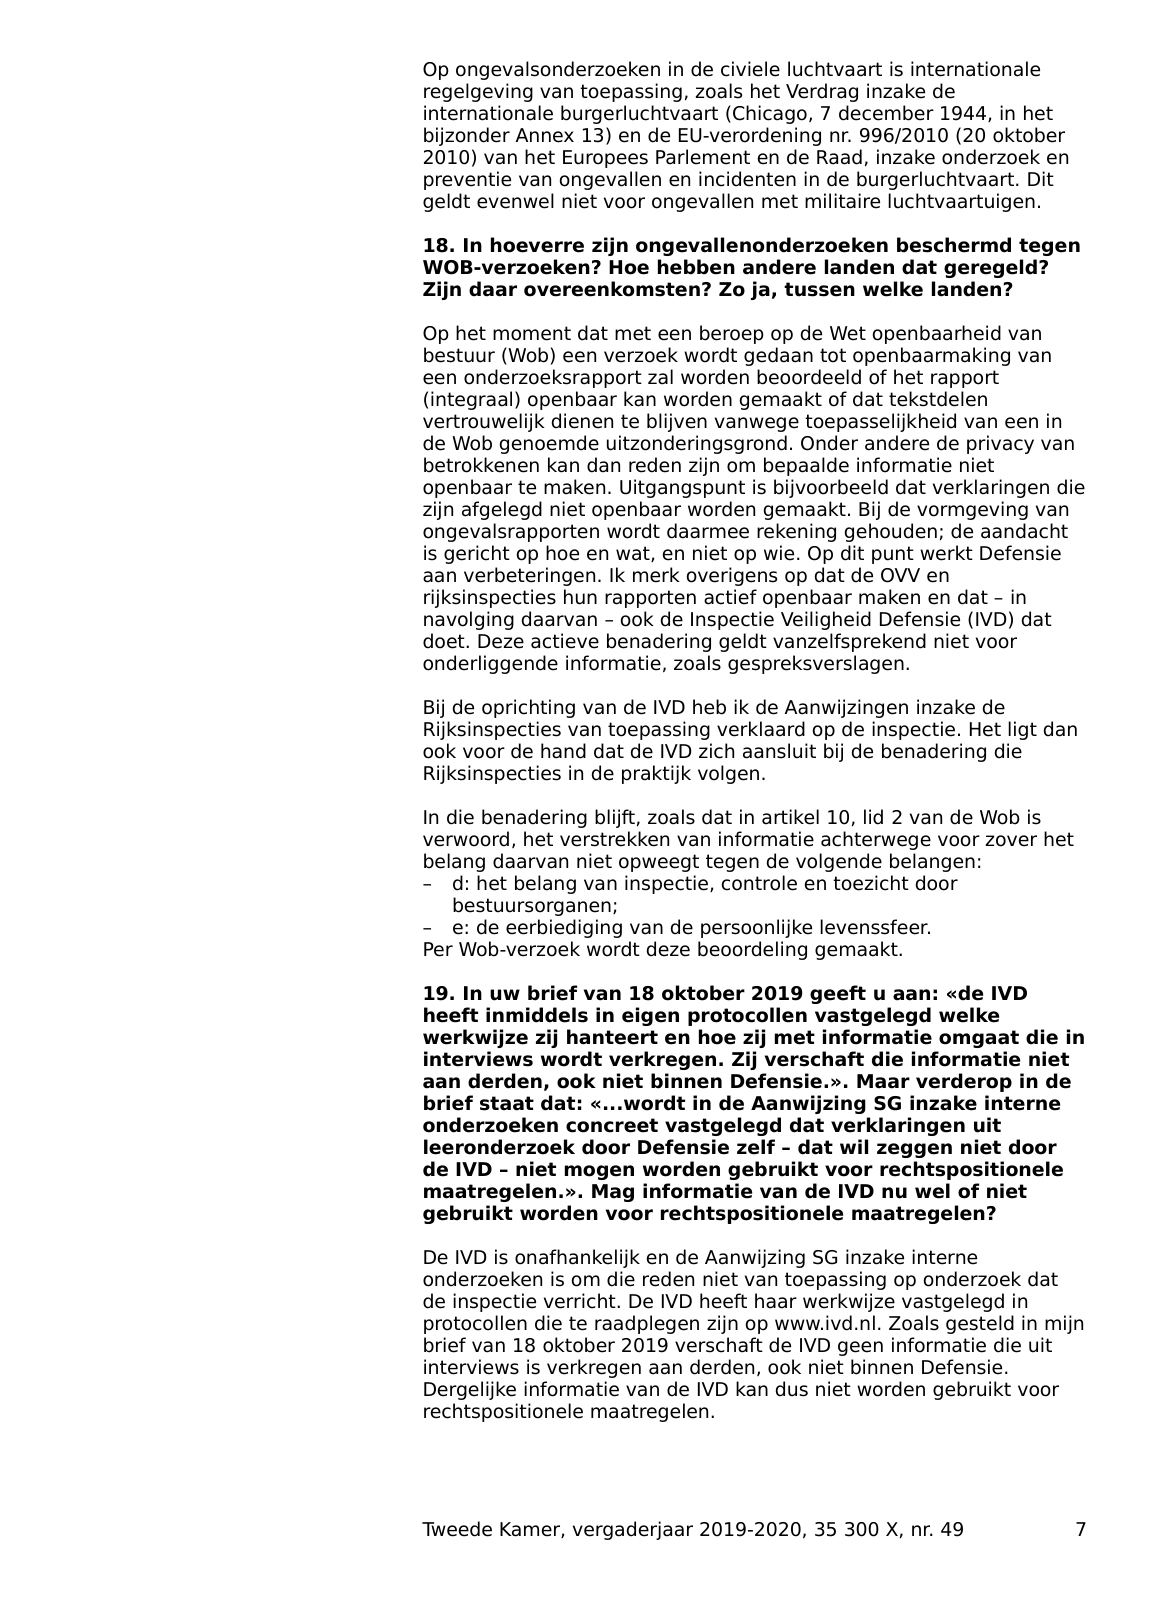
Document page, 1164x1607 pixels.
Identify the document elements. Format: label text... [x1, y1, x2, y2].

text Per Wob-verzoek wordt deze beoordeling gemaakt. [422, 939, 1087, 961]
text In die benadering blijft, zoals dat in artikel 10, lid 2 van de Wob is verwoord, het verstrekken van informatie achterwege voor zover het belang daarvan niet opweegt tegen de volgende belangen: [422, 807, 1087, 873]
text Bij de oprichting van de IVD heb ik de Aanwijzingen inzake de Rijksinspecties van toepassing verklaard op de inspectie. Het ligt dan ook voor de hand dat de IVD zich aansluit bij de benadering die Rijksinspecties in de praktijk volgen. [422, 697, 1087, 785]
text 18. In hoeverre zijn ongevallenonderzoeken beschermd tegen WOB-verzoeken? Hoe hebben andere landen dat geregeld? Zijn daar overeenkomsten? Zo ja, tussen welke landen? [422, 235, 1087, 301]
text – e: de eerbiediging van de persoonlijke levenssfeer. [422, 917, 1087, 939]
text 19. In uw brief van 18 oktober 2019 geeft u aan: «de IVD heeft inmiddels in eigen protocollen vastgelegd welke werkwijze zij hanteert en hoe zij met informatie omgaat die in interviews wordt verkregen. Zij verschaft die informatie niet aan derden, ook niet binnen Defensie.». Maar verderop in de brief staat dat: «...wordt in de Aanwijzing SG inzake interne onderzoeken concreet vastgelegd dat verklaringen uit leeronderzoek door Defensie zelf – dat wil zeggen niet door de IVD – niet mogen worden gebruikt voor rechtspositionele maatregelen.». Mag informatie van de IVD nu wel of niet gebruikt worden voor rechtspositionele maatregelen? [422, 983, 1087, 1225]
text – d: het belang van inspectie, controle en toezicht door bestuursorganen; [422, 873, 1087, 917]
text Op ongevalsonderzoeken in de civiele luchtvaart is internationale regelgeving van toepassing, zoals het Verdrag inzake de internationale burgerluchtvaart (Chicago, 7 december 1944, in het bijzonder Annex 13) en de EU-verordening nr. 996/2010 (20 oktober 2010) van het Europees Parlement en de Raad, inzake onderzoek en preventie van ongevallen en incidenten in de burgerluchtvaart. Dit geldt evenwel niet voor ongevallen met militaire luchtvaartuigen. [422, 59, 1087, 213]
text Op het moment dat met een beroep op de Wet openbaarheid van bestuur (Wob) een verzoek wordt gedaan tot openbaarmaking van een onderzoeksrapport zal worden beoordeeld of het rapport (integraal) openbaar kan worden gemaakt of dat tekstdelen vertrouwelijk dienen te blijven vanwege toepasselijkheid van een in de Wob genoemde uitzonderingsgrond. Onder andere de privacy van betrokkenen kan dan reden zijn om bepaalde informatie niet openbaar te maken. Uitgangspunt is bijvoorbeeld dat verklaringen die zijn afgelegd niet openbaar worden gemaakt. Bij de vormgeving van ongevalsrapporten wordt daarmee rekening gehouden; de aandacht is gericht op hoe en wat, en niet op wie. Op dit punt werkt Defensie aan verbeteringen. Ik merk overigens op dat de OVV en rijksinspecties hun rapporten actief openbaar maken en dat – in navolging daarvan – ook de Inspectie Veiligheid Defensie (IVD) dat doet. Deze actieve benadering geldt vanzelfsprekend niet voor onderliggende informatie, zoals gespreksverslagen. [422, 323, 1087, 675]
text De IVD is onafhankelijk en de Aanwijzing SG inzake interne onderzoeken is om die reden niet van toepassing op onderzoek dat de inspectie verricht. De IVD heeft haar werkwijze vastgelegd in protocollen die te raadplegen zijn op www.ivd.nl. Zoals gesteld in mijn brief van 18 oktober 2019 verschaft de IVD geen informatie die uit interviews is verkregen aan derden, ook niet binnen Defensie. Dergelijke informatie van de IVD kan dus niet worden gebruikt voor rechtspositionele maatregelen. [422, 1247, 1087, 1423]
